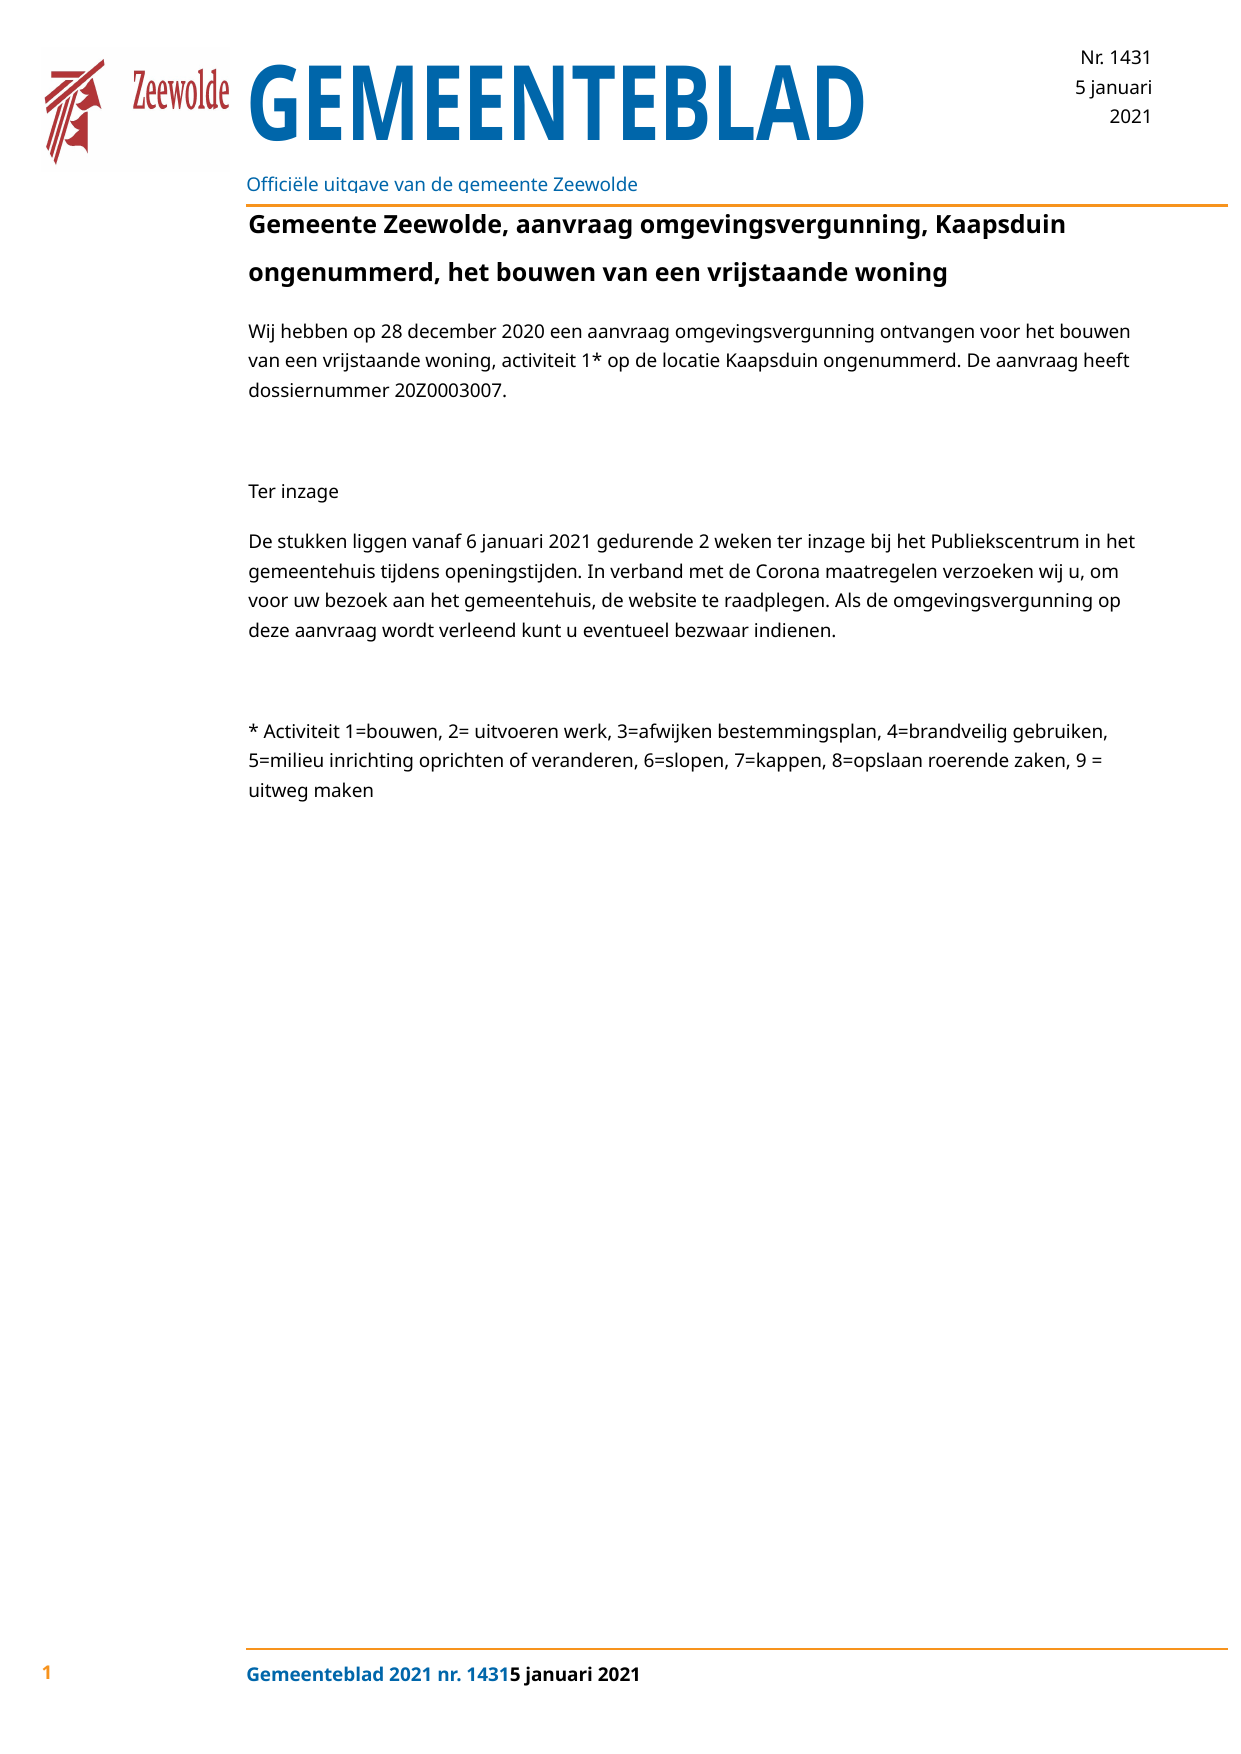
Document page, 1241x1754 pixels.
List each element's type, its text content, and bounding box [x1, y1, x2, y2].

text Wij hebben op 28 december 2020 een aanvraag omgevingsvergunning ontvangen voor het bouwen van een vrijstaande woning, activiteit 1* op de locatie Kaapsduin ongenummerd. De aanvraag heeft dossiernummer 20Z0003007. [248, 318, 1152, 403]
picture [41, 47, 231, 172]
text Gemeente Zeewolde, aanvraag omgevingsvergunning, Kaapsduin ongenummerd, het bouwen van een vrijstaande woning [248, 207, 1152, 288]
text Ter inzage [248, 478, 1152, 504]
text * Activiteit 1=bouwen, 2= uitvoeren werk, 3=afwijken bestemmingsplan, 4=brandveilig gebruiken, 5=milieu inrichting oprichten of veranderen, 6=slopen, 7=kappen, 8=opslaan roerende zaken, 9 = uitweg maken [248, 718, 1152, 803]
text De stukken liggen vanaf 6 januari 2021 gedurende 2 weken ter inzage bij het Publiekscentrum in het gemeentehuis tijdens openingstijden. In verband met de Corona maatregelen verzoeken wij u, om voor uw bezoek aan het gemeentehuis, de website te raadplegen. Als de omgevingsvergunning op deze aanvraag wordt verleend kunt u eventueel bezwaar indienen. [248, 528, 1152, 643]
